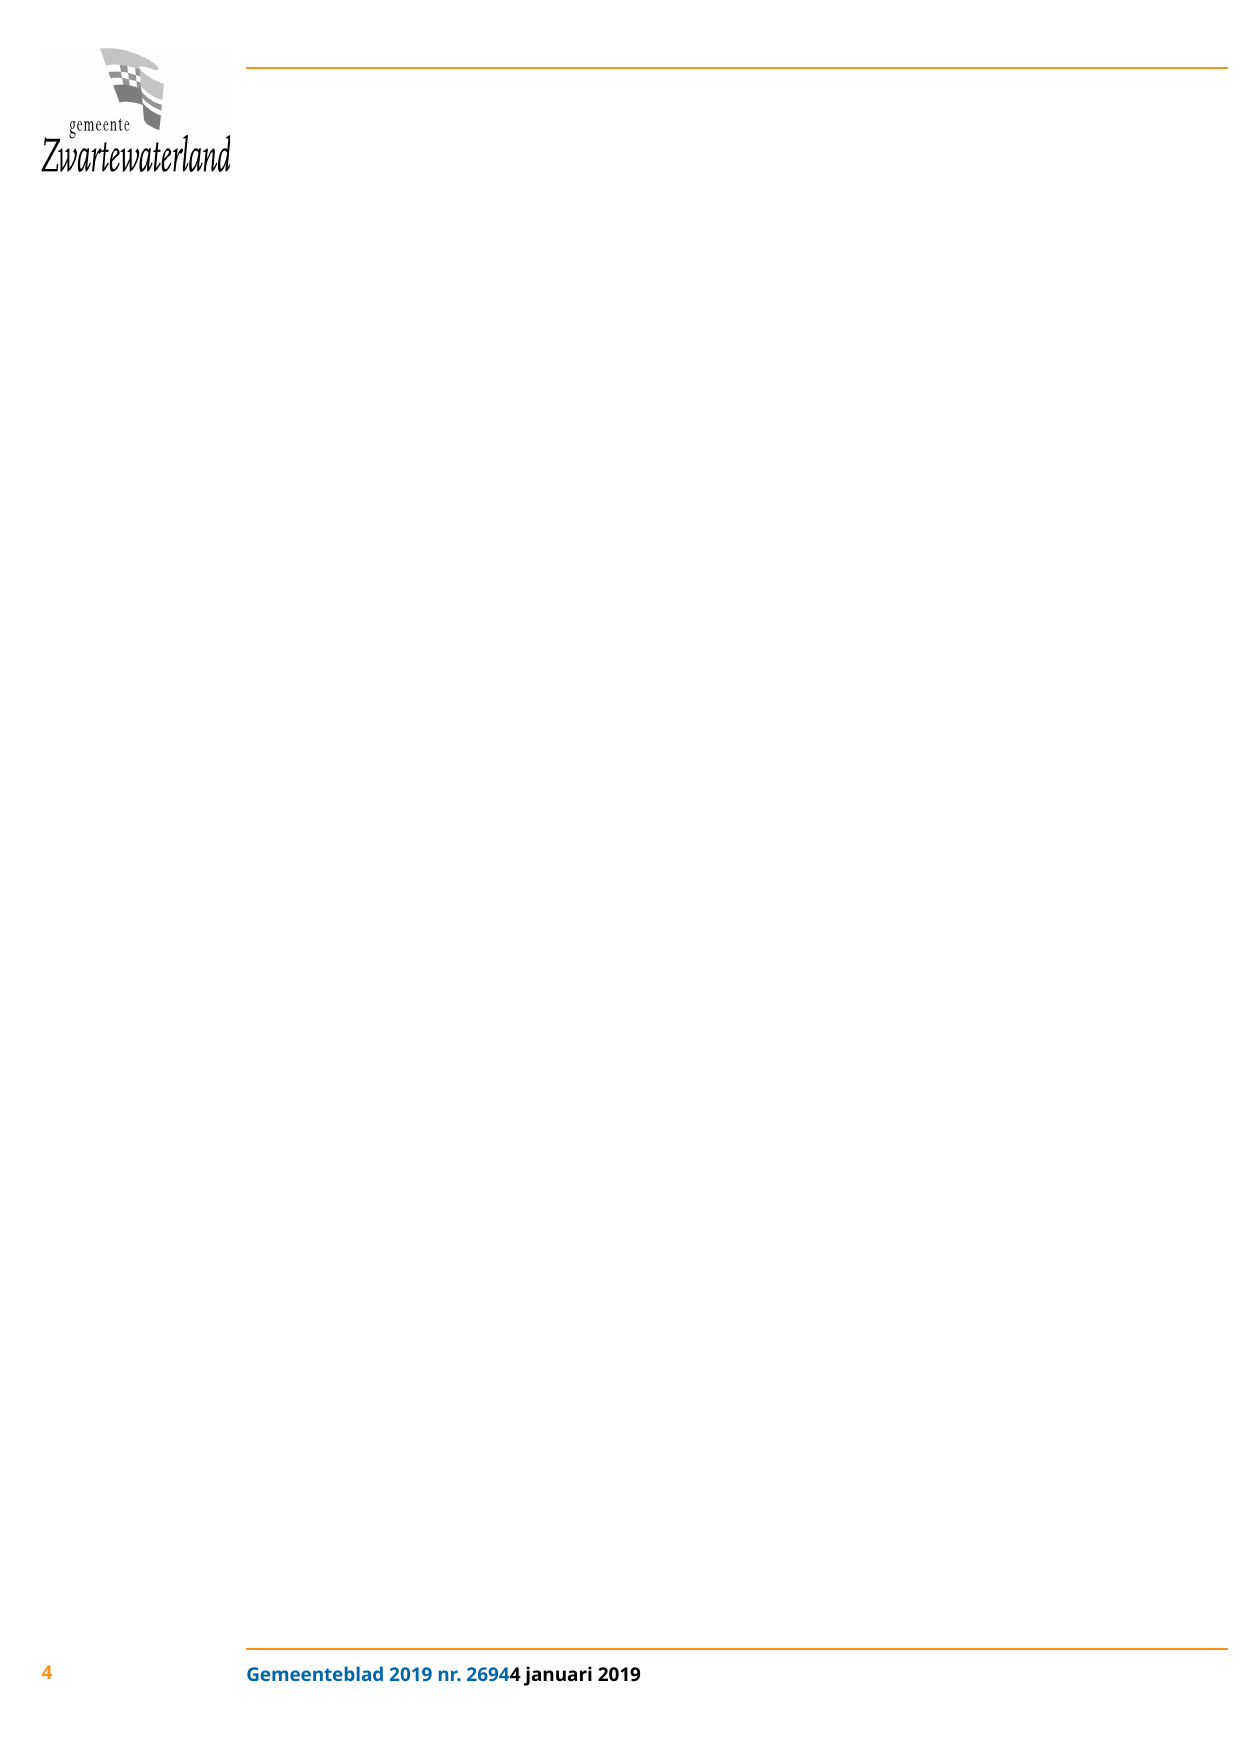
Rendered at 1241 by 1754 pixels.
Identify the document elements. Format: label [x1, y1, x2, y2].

picture [41, 47, 231, 172]
